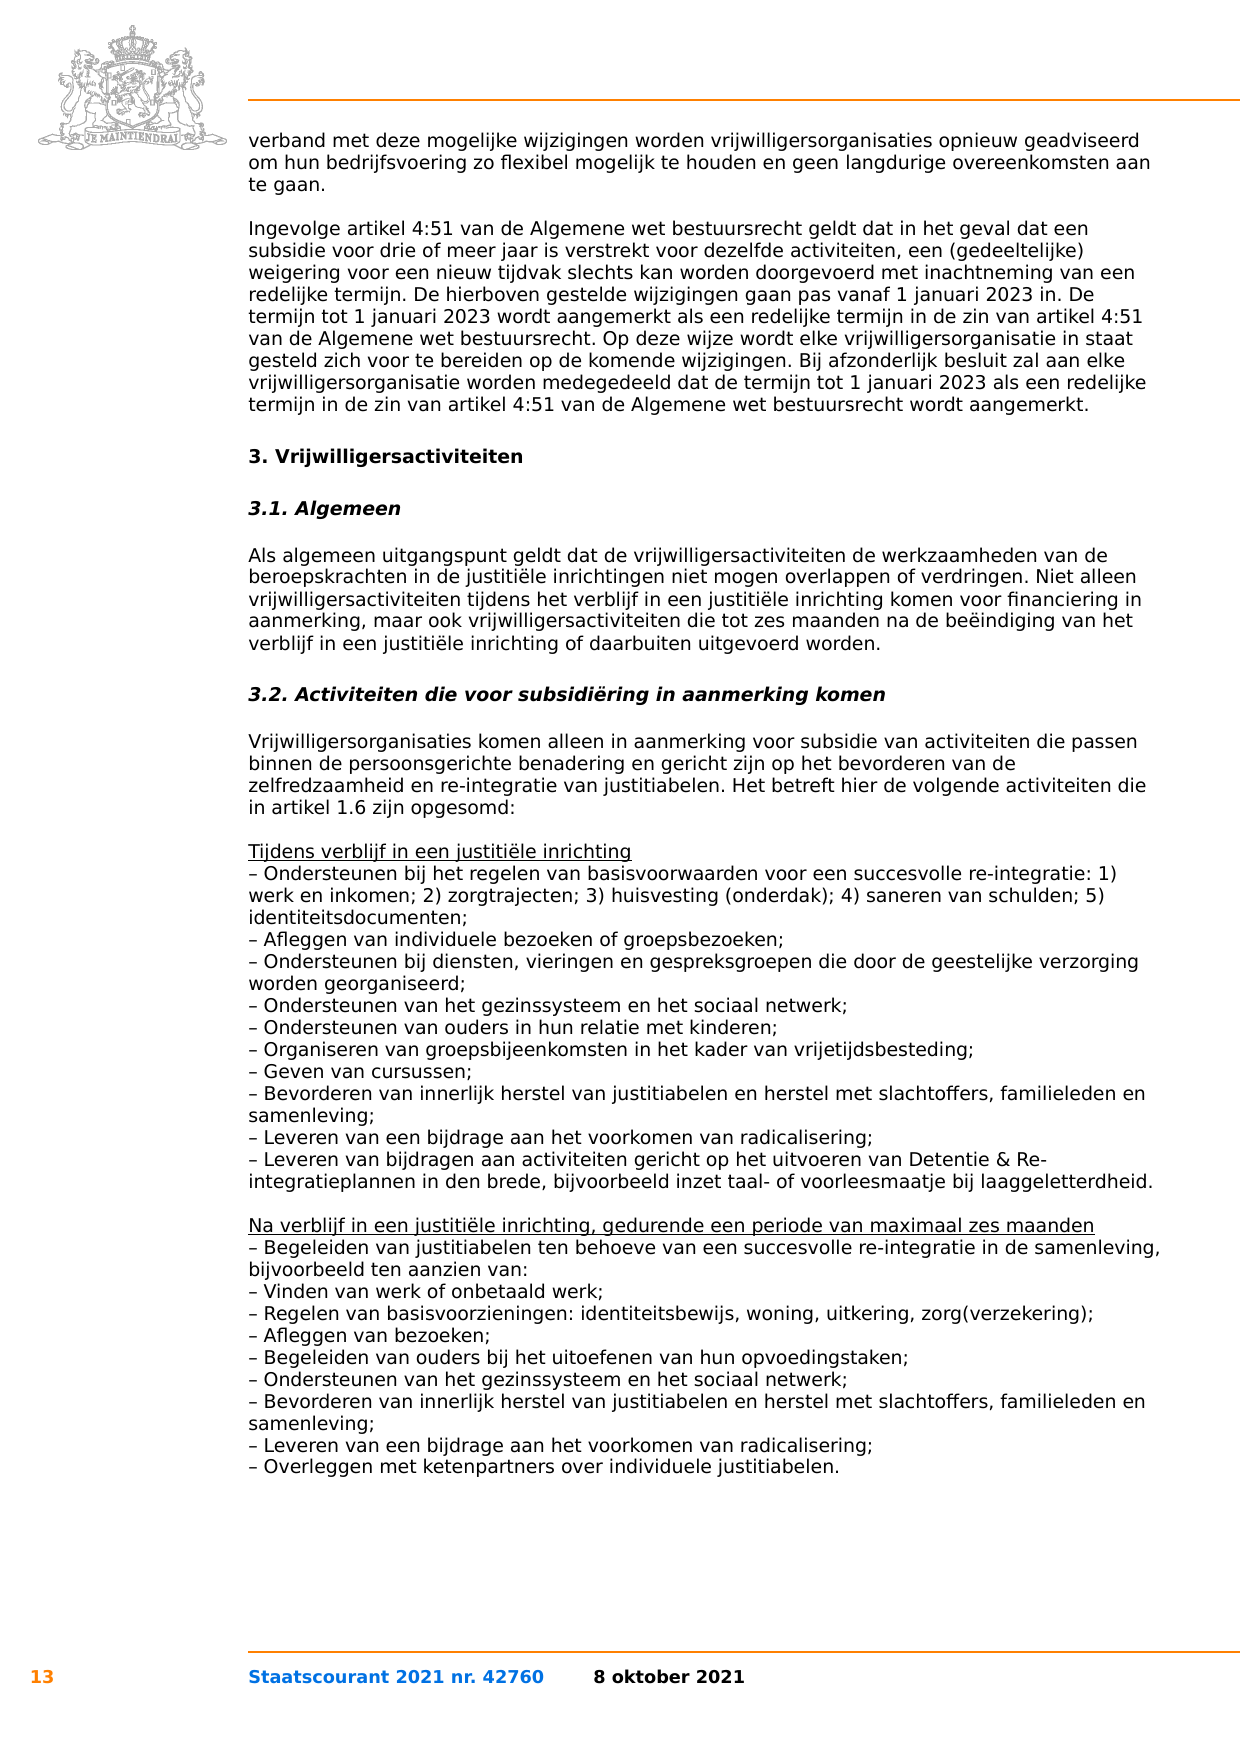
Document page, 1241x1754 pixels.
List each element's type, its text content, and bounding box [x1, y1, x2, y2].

subtitle 3.2. Activiteiten die voor subsidiëring in aanmerking komen [248, 684, 1163, 706]
text – Leveren van een bijdrage aan het voorkomen van radicalisering; [248, 1434, 1163, 1456]
text – Afleggen van individuele bezoeken of groepsbezoeken; [248, 929, 1163, 951]
text – Afleggen van bezoeken; [248, 1324, 1163, 1347]
text Na verblijf in een justitiële inrichting, gedurende een periode van maximaal zes maanden [248, 1215, 1163, 1237]
text – Ondersteunen van ouders in hun relatie met kinderen; [248, 1017, 1163, 1039]
text – Ondersteunen van het gezinssysteem en het sociaal netwerk; [248, 1368, 1163, 1391]
text – Bevorderen van innerlijk herstel van justitiabelen en herstel met slachtoffers, familieleden en samenleving; [248, 1391, 1163, 1434]
text Tijdens verblijf in een justitiële inrichting [248, 841, 1163, 863]
text – Organiseren van groepsbijeenkomsten in het kader van vrijetijdsbesteding; [248, 1039, 1163, 1061]
text verband met deze mogelijke wijzigingen worden vrijwilligersorganisaties opnieuw geadviseerd om hun bedrijfsvoering zo flexibel mogelijk te houden en geen langdurige overeenkomsten aan te gaan. [248, 130, 1163, 196]
text – Begeleiden van ouders bij het uitoefenen van hun opvoedingstaken; [248, 1347, 1163, 1368]
text – Leveren van een bijdrage aan het voorkomen van radicalisering; [248, 1127, 1163, 1149]
text – Bevorderen van innerlijk herstel van justitiabelen en herstel met slachtoffers, familieleden en samenleving; [248, 1083, 1163, 1127]
text – Vinden van werk of onbetaald werk; [248, 1281, 1163, 1303]
text – Leveren van bijdragen aan activiteiten gericht op het uitvoeren van Detentie & Re-integratieplannen in den brede, bijvoorbeeld inzet taal- of voorleesmaatje bij laaggeletterdheid. [248, 1149, 1163, 1193]
text Vrijwilligersorganisaties komen alleen in aanmerking voor subsidie van activiteiten die passen binnen de persoonsgerichte benadering en gericht zijn op het bevorderen van de zelfredzaamheid en re-integratie van justitiabelen. Het betreft hier de volgende activiteiten die in artikel 1.6 zijn opgesomd: [248, 731, 1163, 819]
text – Ondersteunen van het gezinssysteem en het sociaal netwerk; [248, 995, 1163, 1017]
subtitle 3.1. Algemeen [248, 497, 1163, 519]
subtitle 3. Vrijwilligersactiviteiten [248, 446, 1163, 467]
text – Regelen van basisvoorzieningen: identiteitsbewijs, woning, uitkering, zorg(verzekering); [248, 1303, 1163, 1324]
text – Begeleiden van justitiabelen ten behoeve van een succesvolle re-integratie in de samenleving, bijvoorbeeld ten aanzien van: [248, 1237, 1163, 1281]
text Als algemeen uitgangspunt geldt dat de vrijwilligersactiviteiten de werkzaamheden van de beroepskrachten in de justitiële inrichtingen niet mogen overlappen of verdringen. Niet alleen vrijwilligersactiviteiten tijdens het verblijf in een justitiële inrichting komen voor financiering in aanmerking, maar ook vrijwilligersactiviteiten die tot zes maanden na de beëindiging van het verblijf in een justitiële inrichting of daarbuiten uitgevoerd worden. [248, 544, 1163, 654]
text – Ondersteunen bij het regelen van basisvoorwaarden voor een succesvolle re-integratie: 1) werk en inkomen; 2) zorgtrajecten; 3) huisvesting (onderdak); 4) saneren van schulden; 5) identiteitsdocumenten; [248, 863, 1163, 929]
text – Ondersteunen bij diensten, vieringen en gespreksgroepen die door de geestelijke verzorging worden georganiseerd; [248, 951, 1163, 995]
text – Overleggen met ketenpartners over individuele justitiabelen. [248, 1456, 1163, 1478]
picture [38, 25, 227, 150]
text – Geven van cursussen; [248, 1061, 1163, 1083]
text Ingevolge artikel 4:51 van de Algemene wet bestuursrecht geldt dat in het geval dat een subsidie voor drie of meer jaar is verstrekt voor dezelfde activiteiten, een (gedeeltelijke) weigering voor een nieuw tijdvak slechts kan worden doorgevoerd met inachtneming van een redelijke termijn. De hierboven gestelde wijzigingen gaan pas vanaf 1 januari 2023 in. De termijn tot 1 januari 2023 wordt aangemerkt als een redelijke termijn in de zin van artikel 4:51 van de Algemene wet bestuursrecht. Op deze wijze wordt elke vrijwilligersorganisatie in staat gesteld zich voor te bereiden op de komende wijzigingen. Bij afzonderlijk besluit zal aan elke vrijwilligersorganisatie worden medegedeeld dat de termijn tot 1 januari 2023 als een redelijke termijn in de zin van artikel 4:51 van de Algemene wet bestuursrecht wordt aangemerkt. [248, 218, 1163, 416]
